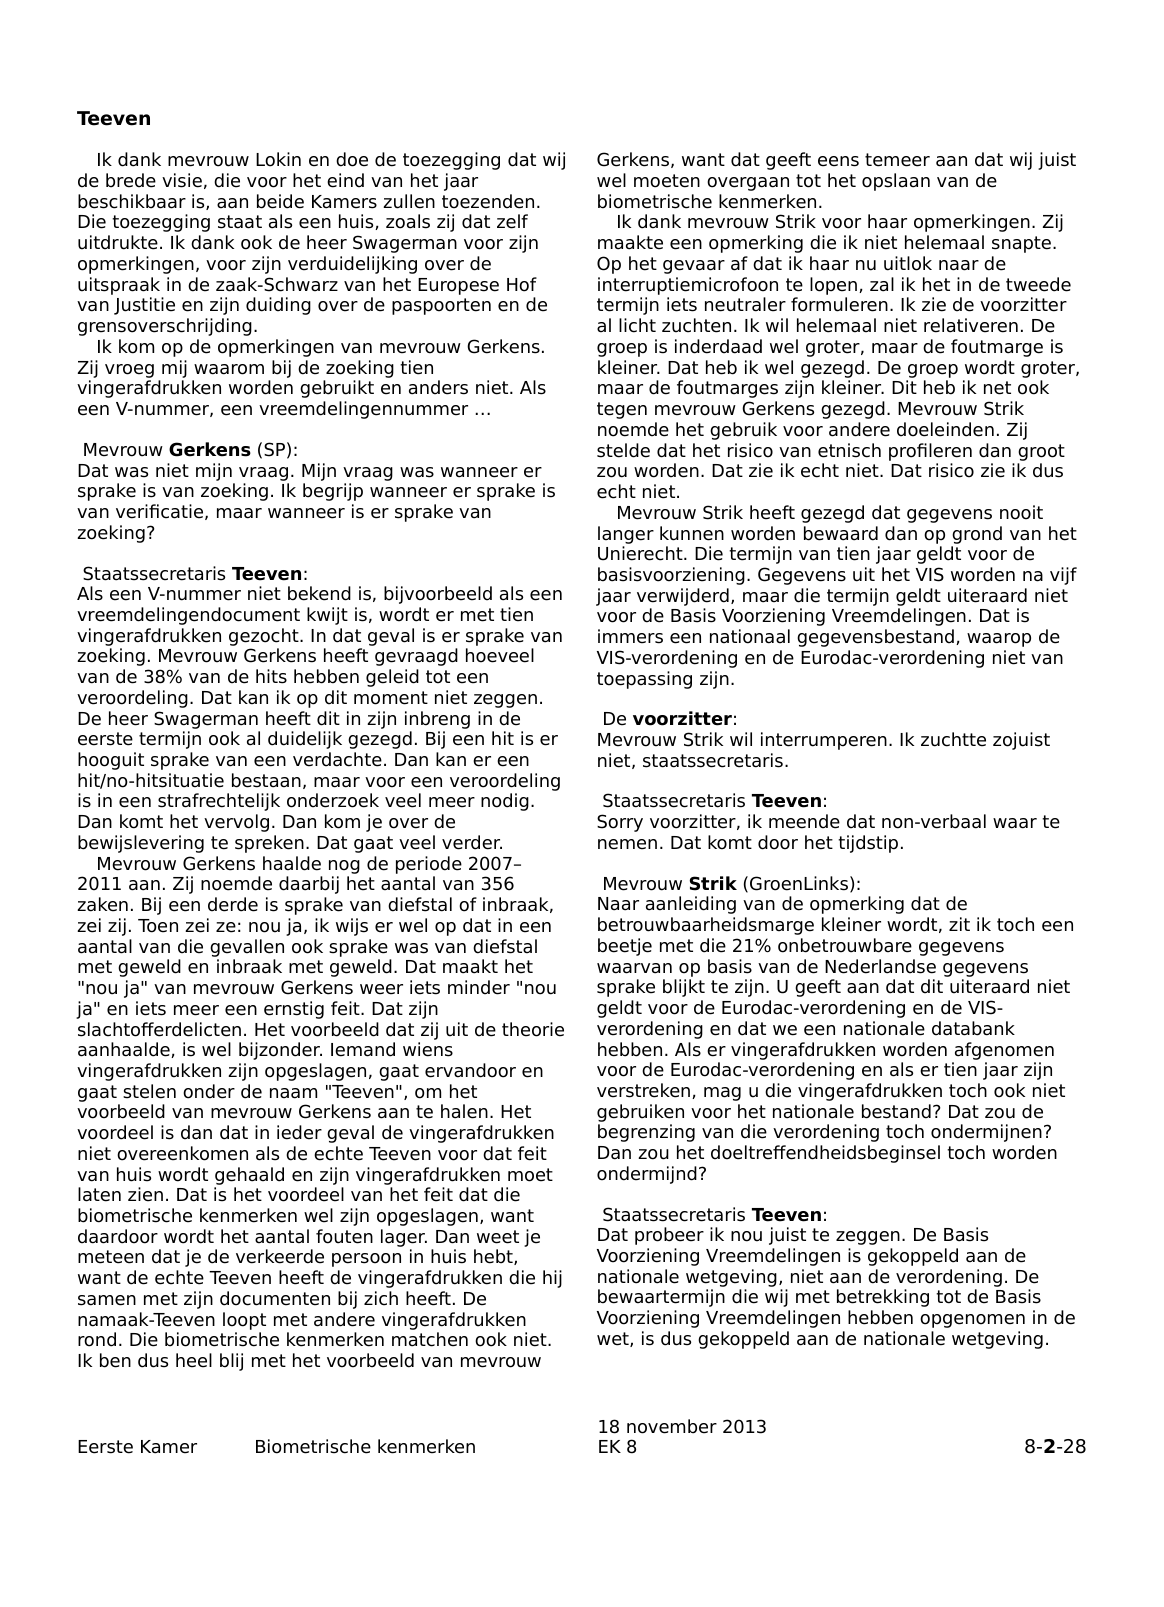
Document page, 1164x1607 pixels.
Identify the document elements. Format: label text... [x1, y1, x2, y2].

text Mevrouw Strik heeft gezegd dat gegevens nooit langer kunnen worden bewaard dan op grond van het Unierecht. Die termijn van tien jaar geldt voor de basisvoorziening. Gegevens uit het VIS worden na vijf jaar verwijderd, maar die termijn geldt uiteraard niet voor de Basis Voorziening Vreemdelingen. Dat is immers een nationaal gegevensbestand, waarop de VIS-verordening en de Eurodac-verordening niet van toepassing zijn. [596, 503, 1087, 689]
text Dat was niet mijn vraag. Mijn vraag was wanneer er sprake is van zoeking. Ik begrijp wanneer er sprake is van verificatie, maar wanneer is er sprake van zoeking? [77, 460, 567, 543]
text Dat probeer ik nou juist te zeggen. De Basis Voorziening Vreemdelingen is gekoppeld aan de nationale wetgeving, niet aan de verordening. De bewaartermijn die wij met betrekking tot de Basis Voorziening Vreemdelingen hebben opgenomen in de wet, is dus gekoppeld aan de nationale wetgeving. [596, 1225, 1087, 1349]
text De voorzitter: [596, 709, 1087, 730]
text Staatssecretaris Teeven: [596, 1204, 1087, 1225]
text Staatssecretaris Teeven: [77, 563, 567, 584]
text Ik dank mevrouw Lokin en doe de toezegging dat wij de brede visie, die voor het eind van het jaar beschikbaar is, aan beide Kamers zullen toezenden. Die toezegging staat als een huis, zoals zij dat zelf uitdrukte. Ik dank ook de heer Swagerman voor zijn opmerkingen, voor zijn verduidelijking over de uitspraak in de zaak-Schwarz van het Europese Hof van Justitie en zijn duiding over de paspoorten en de grensoverschrijding. [77, 150, 567, 337]
text Mevrouw Strik (GroenLinks): [596, 873, 1087, 894]
text Staatssecretaris Teeven: [596, 791, 1087, 812]
text Mevrouw Strik wil interrumperen. Ik zuchtte zojuist niet, staatssecretaris. [596, 730, 1087, 771]
text Mevrouw Gerkens haalde nog de periode 2007–2011 aan. Zij noemde daarbij het aantal van 356 zaken. Bij een derde is sprake van diefstal of inbraak, zei zij. Toen zei ze: nou ja, ik wijs er wel op dat in een aantal van die gevallen ook sprake was van diefstal met geweld en inbraak met geweld. Dat maakt het "nou ja" van mevrouw Gerkens weer iets minder "nou ja" en iets meer een ernstig feit. Dat zijn slachtofferdelicten. Het voorbeeld dat zij uit de theorie aanhaalde, is wel bijzonder. Iemand wiens vingerafdrukken zijn opgeslagen, gaat ervandoor en gaat stelen onder de naam "Teeven", om het voorbeeld van mevrouw Gerkens aan te halen. Het voordeel is dan dat in ieder geval de vingerafdrukken niet overeenkomen als de echte Teeven voor dat feit van huis wordt gehaald en zijn vingerafdrukken moet laten zien. Dat is het voordeel van het feit dat die biometrische kenmerken wel zijn opgeslagen, want daardoor wordt het aantal fouten lager. Dan weet je meteen dat je de verkeerde persoon in huis hebt, want de echte Teeven heeft de vingerafdrukken die hij samen met zijn documenten bij zich heeft. De namaak-Teeven loopt met andere vingerafdrukken rond. Die biometrische kenmerken matchen ook niet. Ik ben dus heel blij met het voorbeeld van mevrouw [77, 853, 567, 1372]
text Ik dank mevrouw Strik voor haar opmerkingen. Zij maakte een opmerking die ik niet helemaal snapte. Op het gevaar af dat ik haar nu uitlok naar de interruptiemicrofoon te lopen, zal ik het in de tweede termijn iets neutraler formuleren. Ik zie de voorzitter al licht zuchten. Ik wil helemaal niet relativeren. De groep is inderdaad wel groter, maar de foutmarge is kleiner. Dat heb ik wel gezegd. De groep wordt groter, maar de foutmarges zijn kleiner. Dit heb ik net ook tegen mevrouw Gerkens gezegd. Mevrouw Strik noemde het gebruik voor andere doeleinden. Zij stelde dat het risico van etnisch profileren dan groot zou worden. Dat zie ik echt niet. Dat risico zie ik dus echt niet. [596, 212, 1087, 503]
text Als een V-nummer niet bekend is, bijvoorbeeld als een vreemdelingendocument kwijt is, wordt er met tien vingerafdrukken gezocht. In dat geval is er sprake van zoeking. Mevrouw Gerkens heeft gevraagd hoeveel van de 38% van de hits hebben geleid tot een veroordeling. Dat kan ik op dit moment niet zeggen. De heer Swagerman heeft dit in zijn inbreng in de eerste termijn ook al duidelijk gezegd. Bij een hit is er hooguit sprake van een verdachte. Dan kan er een hit/no-hitsituatie bestaan, maar voor een veroordeling is in een strafrechtelijk onderzoek veel meer nodig. Dan komt het vervolg. Dan kom je over de bewijslevering te spreken. Dat gaat veel verder. [77, 584, 567, 853]
text Naar aanleiding van de opmerking dat de betrouwbaarheidsmarge kleiner wordt, zit ik toch een beetje met die 21% onbetrouwbare gegevens waarvan op basis van de Nederlandse gegevens sprake blijkt te zijn. U geeft aan dat dit uiteraard niet geldt voor de Eurodac-verordening en de VIS-verordening en dat we een nationale databank hebben. Als er vingerafdrukken worden afgenomen voor de Eurodac-verordening en als er tien jaar zijn verstreken, mag u die vingerafdrukken toch ook niet gebruiken voor het nationale bestand? Dat zou de begrenzing van die verordening toch ondermijnen? Dan zou het doeltreffendheidsbeginsel toch worden ondermijnd? [596, 894, 1087, 1184]
text Mevrouw Gerkens (SP): [77, 440, 567, 460]
text Sorry voorzitter, ik meende dat non-verbaal waar te nemen. Dat komt door het tijdstip. [596, 812, 1087, 853]
text Ik kom op de opmerkingen van mevrouw Gerkens. Zij vroeg mij waarom bij de zoeking tien vingerafdrukken worden gebruikt en anders niet. Als een V-nummer, een vreemdelingennummer … [77, 337, 567, 420]
text Gerkens, want dat geeft eens temeer aan dat wij juist wel moeten overgaan tot het opslaan van de biometrische kenmerken. [596, 150, 1087, 212]
